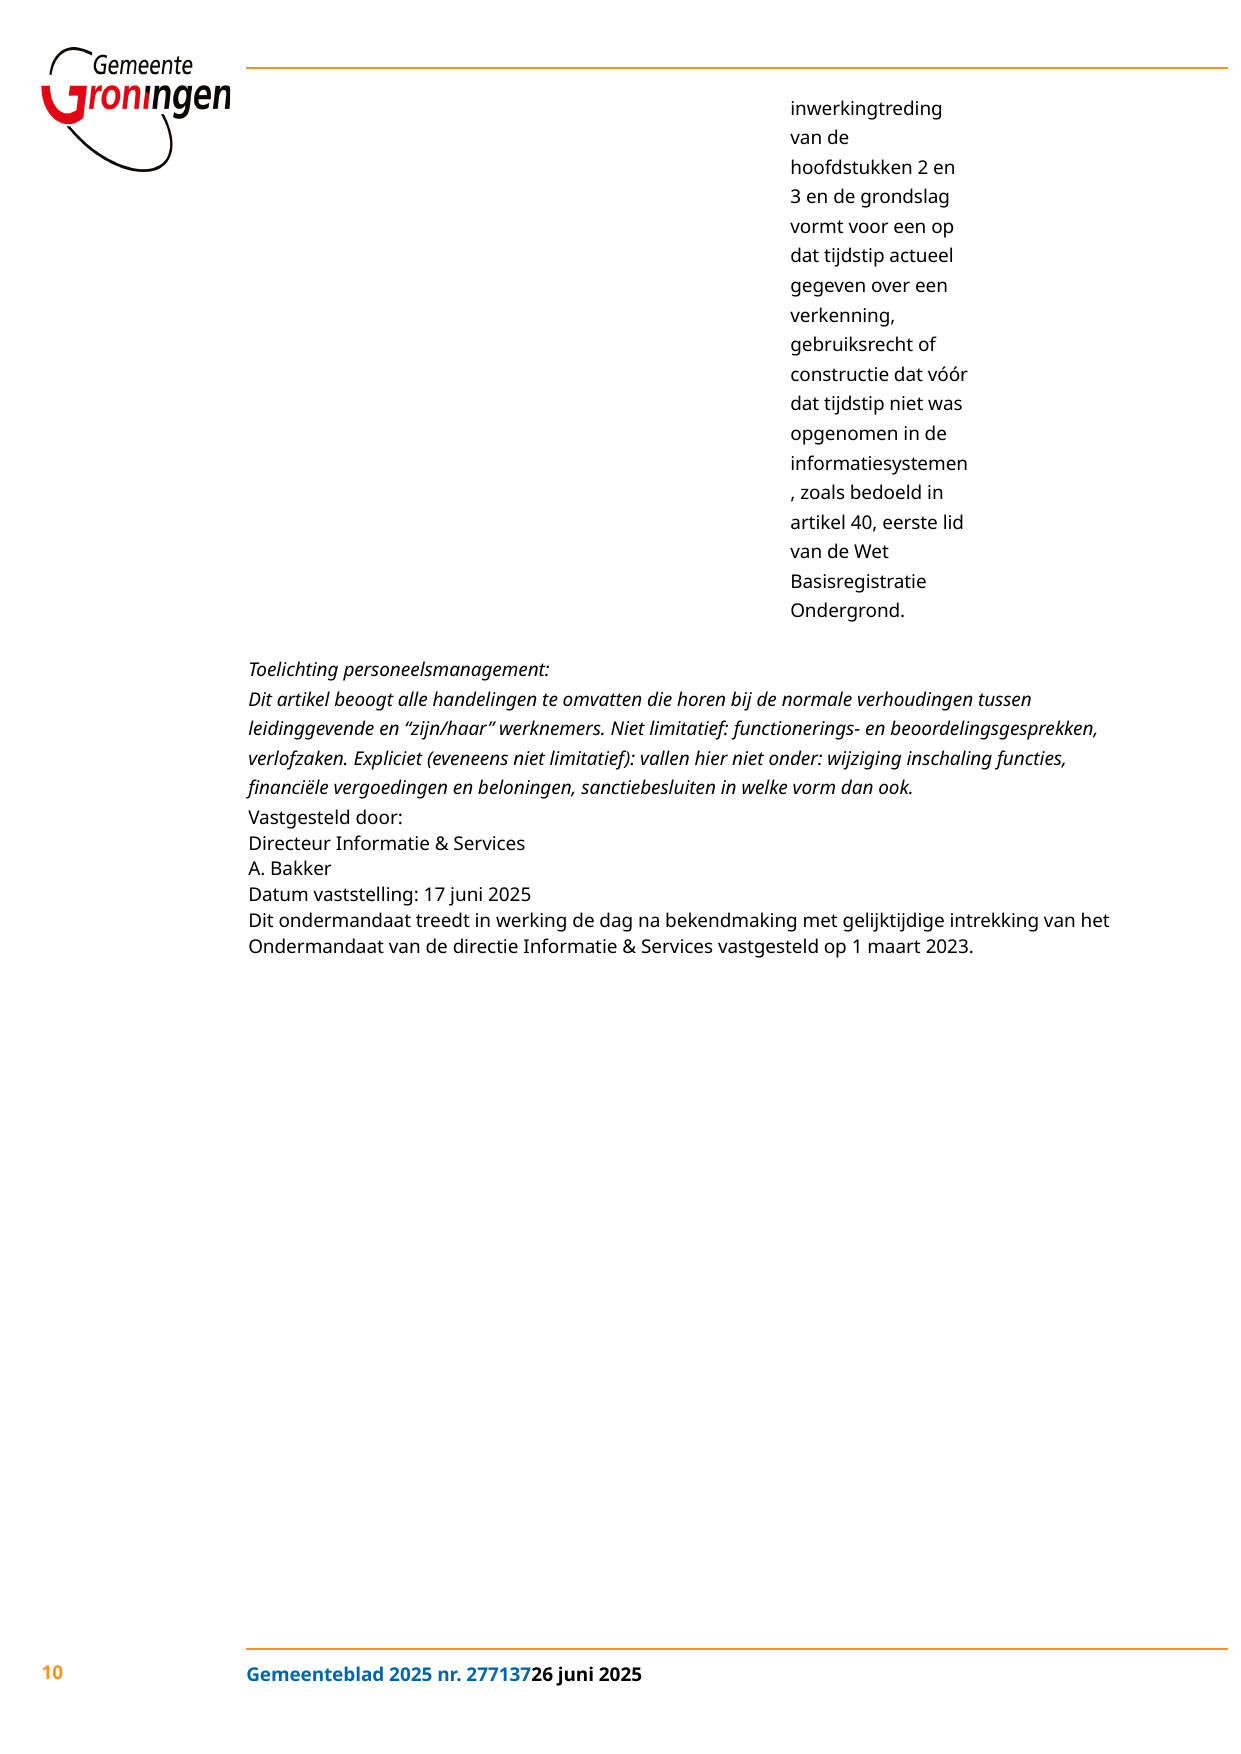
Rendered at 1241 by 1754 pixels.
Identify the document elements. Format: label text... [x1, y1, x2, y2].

text Vastgesteld door: [248, 804, 1152, 830]
text Datum vaststelling: 17 juni 2025 [248, 881, 1152, 907]
picture [41, 47, 231, 172]
text Dit ondermandaat treedt in werking de dag na bekendmaking met gelijktijdige intrekking van het Ondermandaat van de directie Informatie & Services vastgesteld op 1 maart 2023. [248, 907, 1152, 958]
text Dit artikel beoogt alle handelingen te omvatten die horen bij de normale verhoudingen tussen leidinggevende en “zijn/haar” werknemers. Niet limitatief: functionerings- en beoordelingsgesprekken, verlofzaken. Expliciet (eveneens niet limitatief): vallen hier niet onder: wijziging inschaling functies, financiële vergoedingen en beloningen, sanctiebesluiten in welke vorm dan ook. [248, 686, 1152, 800]
table_cell [248, 95, 429, 623]
table_cell inwerkingtreding van de hoofdstukken 2 en 3 en de grondslag vormt voor een op dat tijdstip actueel gegeven over een verkenning, gebruiksrecht of constructie dat vóór dat tijdstip niet was opgenomen in de informatiesystemen, zoals bedoeld in artikel 40, eerste lid van de Wet Basisregistratie Ondergrond. [790, 95, 971, 623]
text A. Bakker [248, 856, 1152, 881]
table_cell [609, 95, 790, 623]
text Toelichting personeelsmanagement: [248, 656, 1152, 682]
text Directeur Informatie & Services [248, 830, 1152, 856]
table_cell [429, 95, 609, 623]
table_cell [971, 95, 1152, 623]
